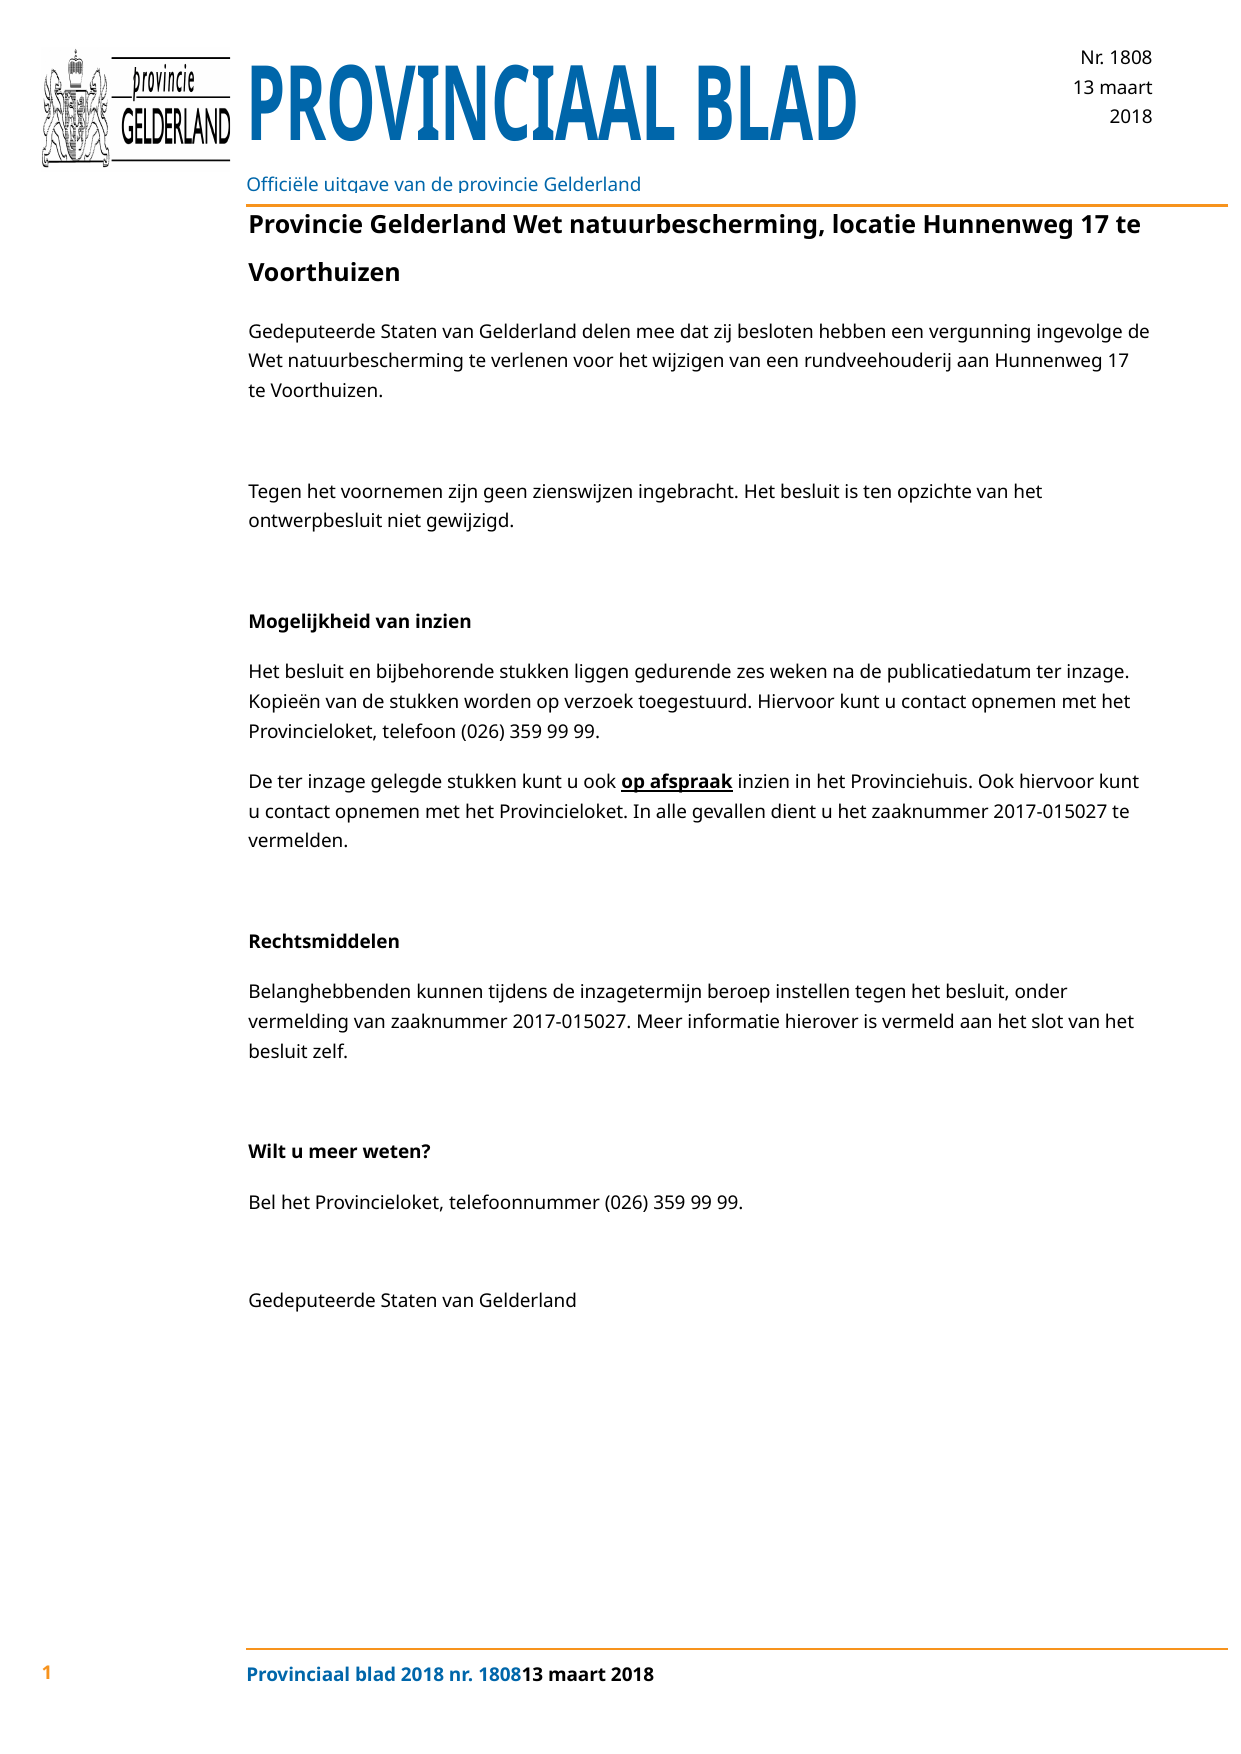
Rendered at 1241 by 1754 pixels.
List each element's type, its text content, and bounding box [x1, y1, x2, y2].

text Rechtsmiddelen [248, 928, 1152, 954]
text Gedeputeerde Staten van Gelderland delen mee dat zij besloten hebben een vergunning ingevolge de Wet natuurbescherming te verlenen voor het wijzigen van een rundveehouderij aan Hunnenweg 17 te Voorthuizen. [248, 318, 1152, 403]
text Tegen het voornemen zijn geen zienswijzen ingebracht. Het besluit is ten opzichte van het ontwerpbesluit niet gewijzigd. [248, 478, 1152, 533]
text Het besluit en bijbehorende stukken liggen gedurende zes weken na de publicatiedatum ter inzage. Kopieën van de stukken worden op verzoek toegestuurd. Hiervoor kunt u contact opnemen met het Provincieloket, telefoon (026) 359 99 99. [248, 659, 1152, 744]
text Provincie Gelderland Wet natuurbescherming, locatie Hunnenweg 17 te Voorthuizen [248, 207, 1152, 288]
text Bel het Provincieloket, telefoonnummer (026) 359 99 99. [248, 1189, 1152, 1215]
text De ter inzage gelegde stukken kunt u ook op afspraak inzien in het Provinciehuis. Ook hiervoor kunt u contact opnemen met het Provincieloket. In alle gevallen dient u het zaaknummer 2017-015027 te vermelden. [248, 768, 1152, 853]
text Wilt u meer weten? [248, 1139, 1152, 1164]
picture [41, 47, 231, 172]
text Belanghebbenden kunnen tijdens de inzagetermijn beroep instellen tegen het besluit, onder vermelding van zaaknummer 2017-015027. Meer informatie hierover is vermeld aan het slot van het besluit zelf. [248, 979, 1152, 1064]
text Mogelijkheid van inzien [248, 608, 1152, 634]
text Gedeputeerde Staten van Gelderland [248, 1287, 1152, 1313]
